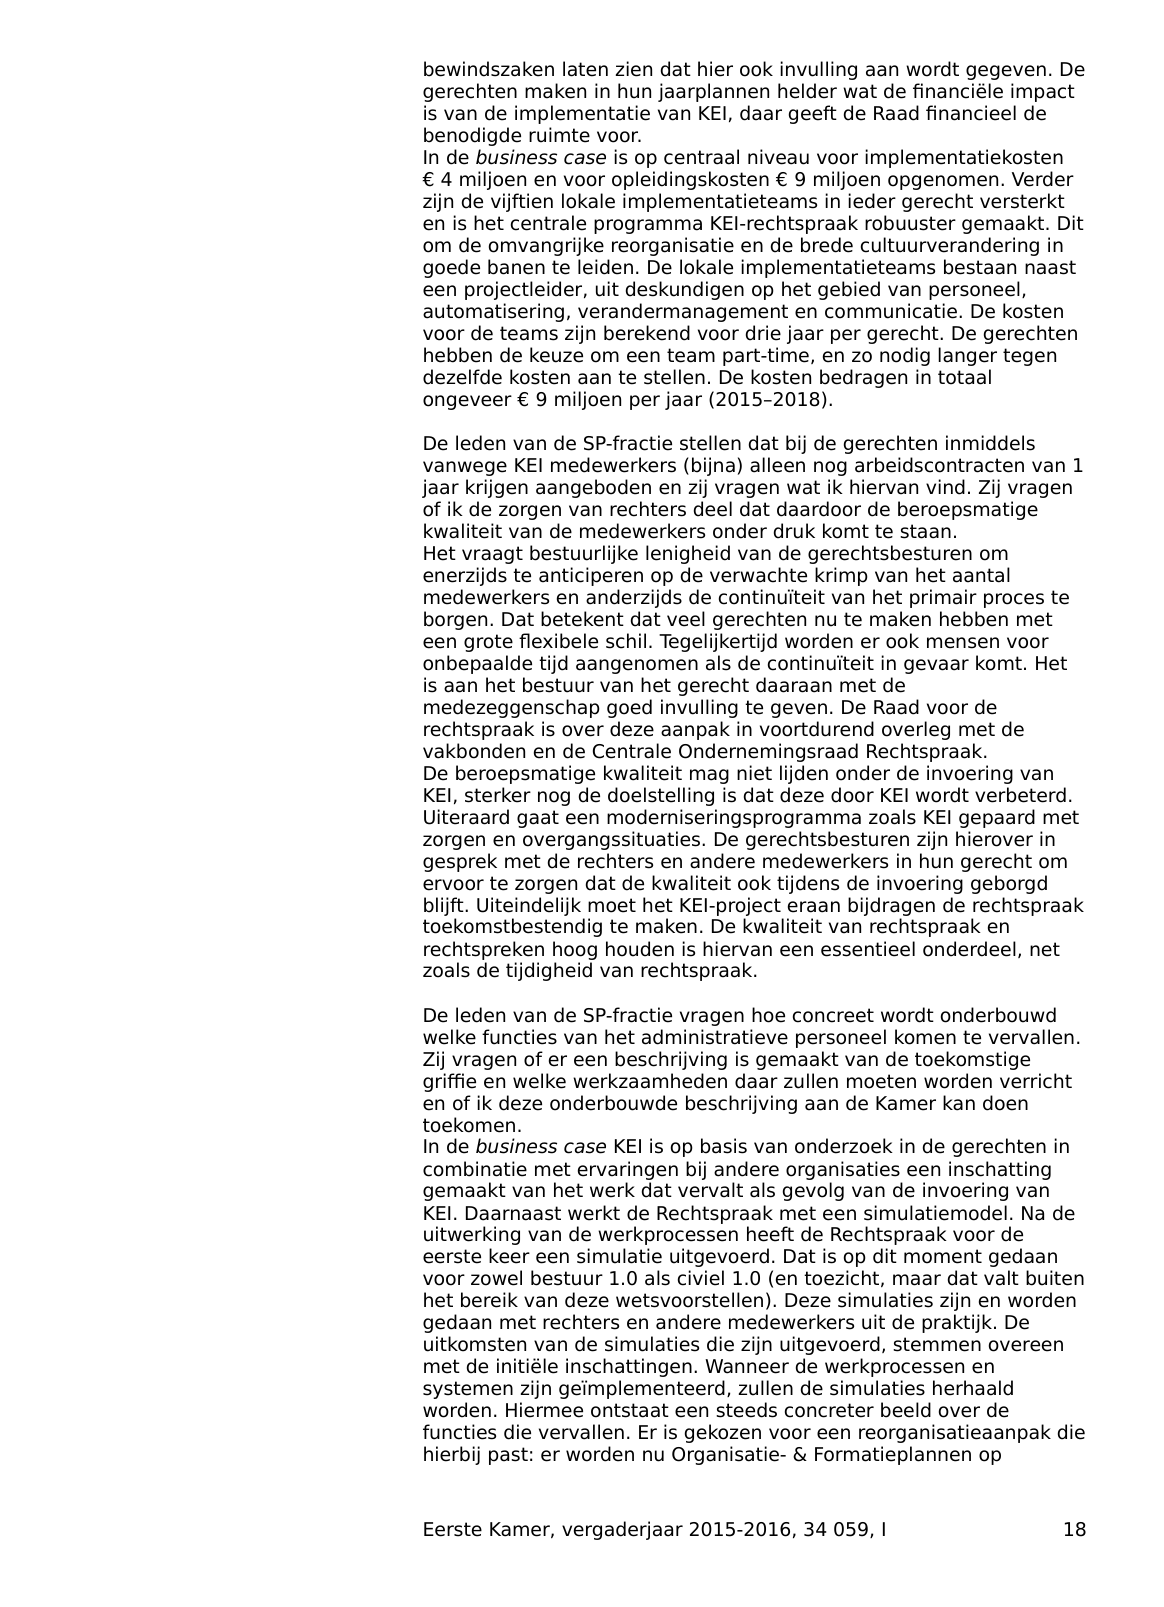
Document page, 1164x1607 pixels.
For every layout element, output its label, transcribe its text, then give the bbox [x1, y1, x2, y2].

text De beroepsmatige kwaliteit mag niet lijden onder de invoering van KEI, sterker nog de doelstelling is dat deze door KEI wordt verbeterd. Uiteraard gaat een moderniseringsprogramma zoals KEI gepaard met zorgen en overgangssituaties. De gerechtsbesturen zijn hierover in gesprek met de rechters en andere medewerkers in hun gerecht om ervoor te zorgen dat de kwaliteit ook tijdens de invoering geborgd blijft. Uiteindelijk moet het KEI-project eraan bijdragen de rechtspraak toekomstbestendig te maken. De kwaliteit van rechtspraak en rechtspreken hoog houden is hiervan een essentieel onderdeel, net zoals de tijdigheid van rechtspraak. [422, 763, 1087, 982]
text In de business case is op centraal niveau voor implementatiekosten € 4 miljoen en voor opleidingskosten € 9 miljoen opgenomen. Verder zijn de vijftien lokale implementatieteams in ieder gerecht versterkt en is het centrale programma KEI-rechtspraak robuuster gemaakt. Dit om de omvangrijke reorganisatie en de brede cultuurverandering in goede banen te leiden. De lokale implementatieteams bestaan naast een projectleider, uit deskundigen op het gebied van personeel, automatisering, verandermanagement en communicatie. De kosten voor de teams zijn berekend voor drie jaar per gerecht. De gerechten hebben de keuze om een team part-time, en zo nodig langer tegen dezelfde kosten aan te stellen. De kosten bedragen in totaal ongeveer € 9 miljoen per jaar (2015–2018). [422, 147, 1087, 411]
text De leden van de SP-fractie vragen hoe concreet wordt onderbouwd welke functies van het administratieve personeel komen te vervallen. Zij vragen of er een beschrijving is gemaakt van de toekomstige griffie en welke werkzaamheden daar zullen moeten worden verricht en of ik deze onderbouwde beschrijving aan de Kamer kan doen toekomen. [422, 1004, 1087, 1136]
text De leden van de SP-fractie stellen dat bij de gerechten inmiddels vanwege KEI medewerkers (bijna) alleen nog arbeidscontracten van 1 jaar krijgen aangeboden en zij vragen wat ik hiervan vind. Zij vragen of ik de zorgen van rechters deel dat daardoor de beroepsmatige kwaliteit van de medewerkers onder druk komt te staan. [422, 433, 1087, 543]
text Het vraagt bestuurlijke lenigheid van de gerechtsbesturen om enerzijds te anticiperen op de verwachte krimp van het aantal medewerkers en anderzijds de continuïteit van het primair proces te borgen. Dat betekent dat veel gerechten nu te maken hebben met een grote flexibele schil. Tegelijkertijd worden er ook mensen voor onbepaalde tijd aangenomen als de continuïteit in gevaar komt. Het is aan het bestuur van het gerecht daaraan met de medezeggenschap goed invulling te geven. De Raad voor de rechtspraak is over deze aanpak in voortdurend overleg met de vakbonden en de Centrale Ondernemingsraad Rechtspraak. [422, 543, 1087, 763]
text In de business case KEI is op basis van onderzoek in de gerechten in combinatie met ervaringen bij andere organisaties een inschatting gemaakt van het werk dat vervalt als gevolg van de invoering van KEI. Daarnaast werkt de Rechtspraak met een simulatiemodel. Na de uitwerking van de werkprocessen heeft de Rechtspraak voor de eerste keer een simulatie uitgevoerd. Dat is op dit moment gedaan voor zowel bestuur 1.0 als civiel 1.0 (en toezicht, maar dat valt buiten het bereik van deze wetsvoorstellen). Deze simulaties zijn en worden gedaan met rechters en andere medewerkers uit de praktijk. De uitkomsten van de simulaties die zijn uitgevoerd, stemmen overeen met de initiële inschattingen. Wanneer de werkprocessen en systemen zijn geïmplementeerd, zullen de simulaties herhaald worden. Hiermee ontstaat een steeds concreter beeld over de functies die vervallen. Er is gekozen voor een reorganisatieaanpak die hierbij past: er worden nu Organisatie- & Formatieplannen op [422, 1136, 1087, 1466]
text bewindszaken laten zien dat hier ook invulling aan wordt gegeven. De gerechten maken in hun jaarplannen helder wat de financiële impact is van de implementatie van KEI, daar geeft de Raad financieel de benodigde ruimte voor. [422, 59, 1087, 147]
